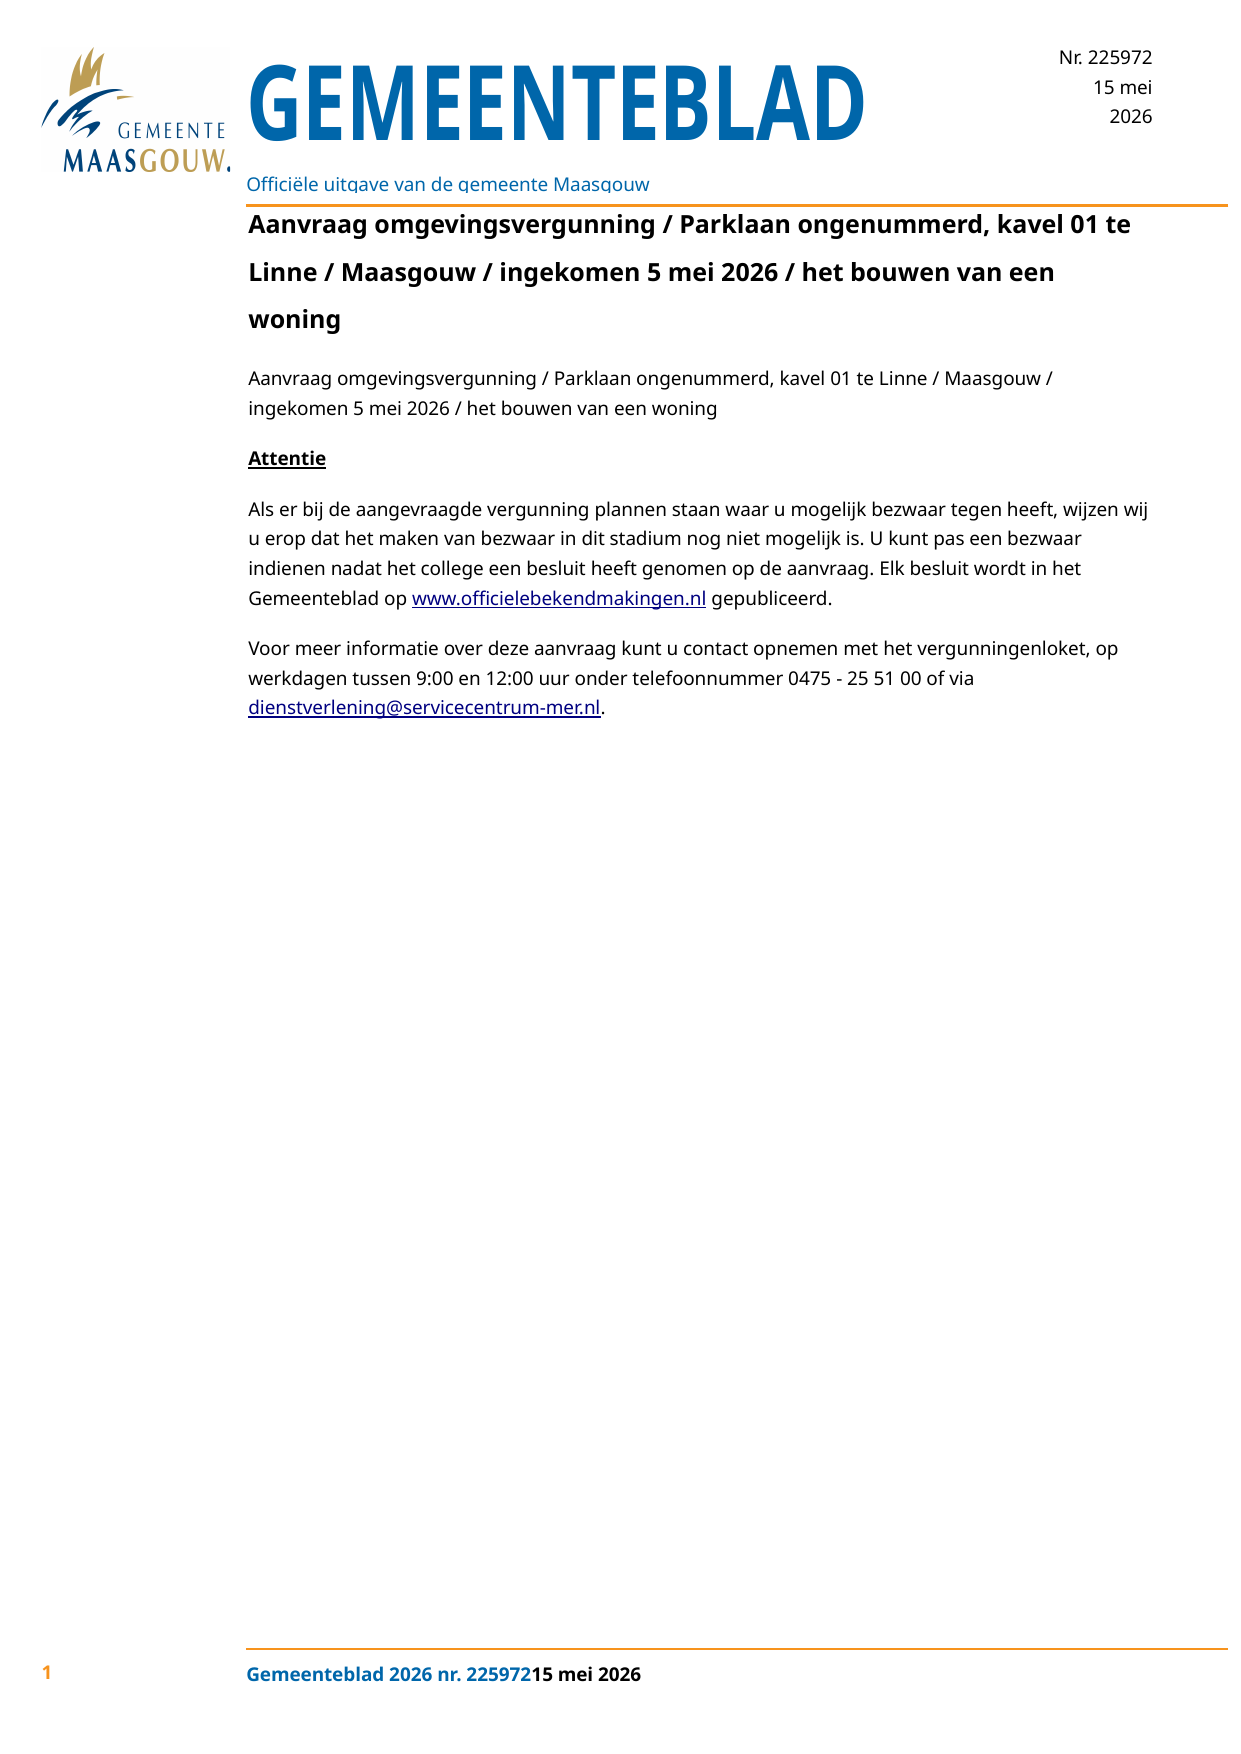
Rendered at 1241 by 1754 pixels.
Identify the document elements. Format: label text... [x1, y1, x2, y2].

text Als er bij de aangevraagde vergunning plannen staan waar u mogelijk bezwaar tegen heeft, wijzen wij u erop dat het maken van bezwaar in dit stadium nog niet mogelijk is. U kunt pas een bezwaar indienen nadat het college een besluit heeft genomen op de aanvraag. Elk besluit wordt in het Gemeenteblad op www.officielebekendmakingen.nl gepubliceerd. [248, 496, 1152, 610]
picture [41, 47, 231, 172]
text Voor meer informatie over deze aanvraag kunt u contact opnemen met het vergunningenloket, op werkdagen tussen 9:00 en 12:00 uur onder telefoonnummer 0475 - 25 51 00 of via dienstverlening@servicecentrum-mer.nl. [248, 635, 1152, 720]
text Aanvraag omgevingsvergunning / Parklaan ongenummerd, kavel 01 te Linne / Maasgouw / ingekomen 5 mei 2026 / het bouwen van een woning [248, 207, 1152, 336]
text Attentie [248, 446, 1152, 471]
text Aanvraag omgevingsvergunning / Parklaan ongenummerd, kavel 01 te Linne / Maasgouw / ingekomen 5 mei 2026 / het bouwen van een woning [248, 366, 1152, 421]
